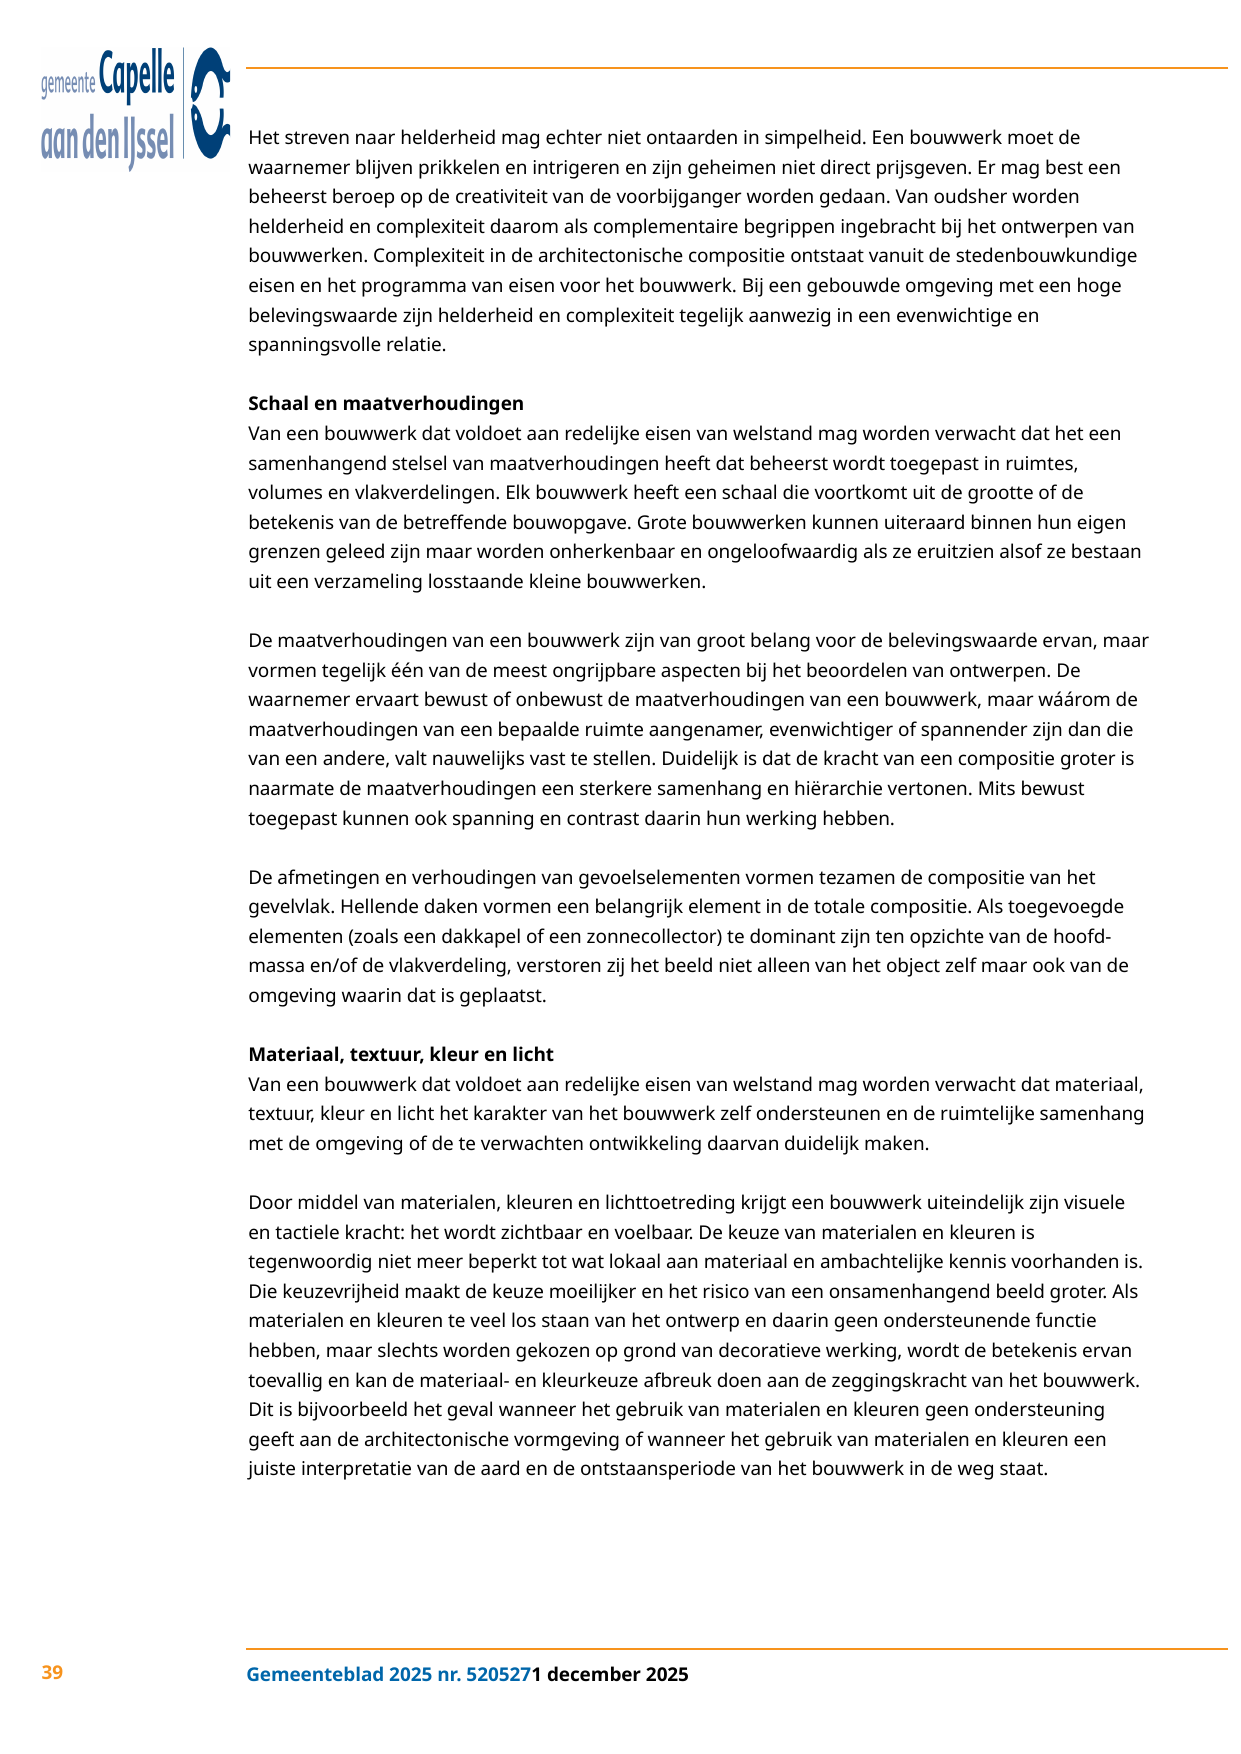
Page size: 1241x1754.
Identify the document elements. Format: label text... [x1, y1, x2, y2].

text Van een bouwwerk dat voldoet aan redelijke eisen van welstand mag worden verwacht dat materiaal, textuur, kleur en licht het karakter van het bouwwerk zelf ondersteunen en de ruimtelijke samenhang met de omgeving of de te verwachten ontwikkeling daarvan duidelijk maken. [248, 1071, 1152, 1156]
text Materiaal, textuur, kleur en licht [248, 1041, 1152, 1067]
text De afmetingen en verhoudingen van gevoelselementen vormen tezamen de compositie van het gevelvlak. Hellende daken vormen een belangrijk element in de totale compositie. Als toegevoegde elementen (zoals een dakkapel of een zonnecollector) te dominant zijn ten opzichte van de hoofd-massa en/of de vlakverdeling, verstoren zij het beeld niet alleen van het object zelf maar ook van de omgeving waarin dat is geplaatst. [248, 864, 1152, 1008]
text Schaal en maatverhoudingen [248, 391, 1152, 416]
text De maatverhoudingen van een bouwwerk zijn van groot belang voor de belevingswaarde ervan, maar vormen tegelijk één van de meest ongrijpbare aspecten bij het beoordelen van ontwerpen. De waarnemer ervaart bewust of onbewust de maatverhoudingen van een bouwwerk, maar wáárom de maatverhoudingen van een bepaalde ruimte aangenamer, evenwichtiger of spannender zijn dan die van een andere, valt nauwelijks vast te stellen. Duidelijk is dat de kracht van een compositie groter is naarmate de maatverhoudingen een sterkere samenhang en hiërarchie vertonen. Mits bewust toegepast kunnen ook spanning en contrast daarin hun werking hebben. [248, 627, 1152, 831]
text Van een bouwwerk dat voldoet aan redelijke eisen van welstand mag worden verwacht dat het een samenhangend stelsel van maatverhoudingen heeft dat beheerst wordt toegepast in ruimtes, volumes en vlakverdelingen. Elk bouwwerk heeft een schaal die voortkomt uit de grootte of de betekenis van de betreffende bouwopgave. Grote bouwwerken kunnen uiteraard binnen hun eigen grenzen geleed zijn maar worden onherkenbaar en ongeloofwaardig als ze eruitzien alsof ze bestaan uit een verzameling losstaande kleine bouwwerken. [248, 420, 1152, 594]
picture [41, 47, 231, 172]
text Door middel van materialen, kleuren en lichttoetreding krijgt een bouwwerk uiteindelijk zijn visuele en tactiele kracht: het wordt zichtbaar en voelbaar. De keuze van materialen en kleuren is tegenwoordig niet meer beperkt tot wat lokaal aan materiaal en ambachtelijke kennis voorhanden is. Die keuzevrijheid maakt de keuze moeilijker en het risico van een onsamenhangend beeld groter. Als materialen en kleuren te veel los staan van het ontwerp en daarin geen ondersteunende functie hebben, maar slechts worden gekozen op grond van decoratieve werking, wordt de betekenis ervan toevallig en kan de materiaal- en kleurkeuze afbreuk doen aan de zeggingskracht van het bouwwerk. Dit is bijvoorbeeld het geval wanneer het gebruik van materialen en kleuren geen ondersteuning geeft aan de architectonische vormgeving of wanneer het gebruik van materialen en kleuren een juiste interpretatie van de aard en de ontstaansperiode van het bouwwerk in de weg staat. [248, 1189, 1152, 1481]
text Het streven naar helderheid mag echter niet ontaarden in simpelheid. Een bouwwerk moet de waarnemer blijven prikkelen en intrigeren en zijn geheimen niet direct prijsgeven. Er mag best een beheerst beroep op de creativiteit van de voorbijganger worden gedaan. Van oudsher worden helderheid en complexiteit daarom als complementaire begrippen ingebracht bij het ontwerpen van bouwwerken. Complexiteit in de architectonische compositie ontstaat vanuit de stedenbouwkundige eisen en het programma van eisen voor het bouwwerk. Bij een gebouwde omgeving met een hoge belevingswaarde zijn helderheid en complexiteit tegelijk aanwezig in een evenwichtige en spanningsvolle relatie. [248, 124, 1152, 357]
